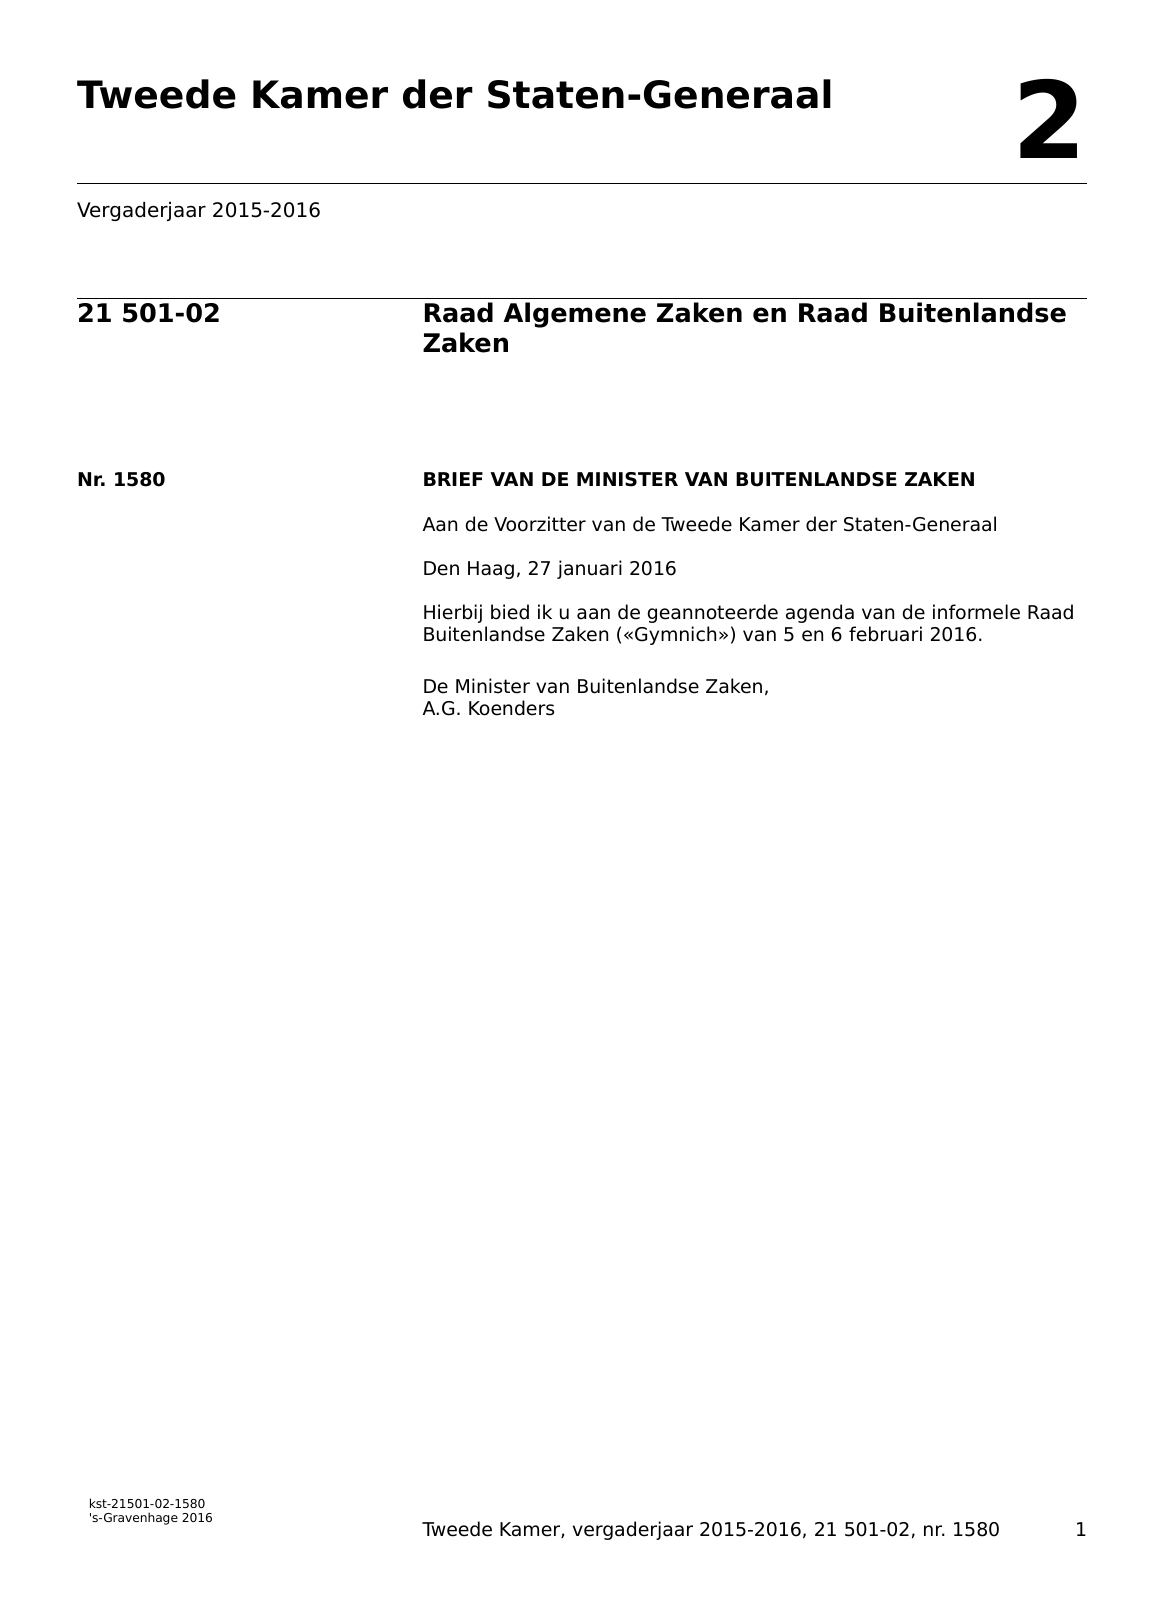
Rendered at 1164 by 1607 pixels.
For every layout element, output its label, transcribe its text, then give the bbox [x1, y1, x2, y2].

text Aan de Voorzitter van de Tweede Kamer der Staten-Generaal [422, 513, 1087, 536]
text kst-21501-02-1580 [88, 1497, 323, 1511]
table_header 2 [886, 59, 1087, 183]
text 's-Gravenhage 2016 [88, 1511, 323, 1525]
subtitle Nr. 1580 BRIEF VAN DE MINISTER VAN BUITENLANDSE ZAKEN [77, 469, 1087, 491]
text Hierbij bied ik u aan de geannoteerde agenda van de informele Raad Buitenlandse Zaken («Gymnich») van 5 en 6 februari 2016. [422, 602, 1087, 646]
table_header Tweede Kamer der Staten-Generaal [77, 59, 886, 183]
table_cell Vergaderjaar 2015-2016 [77, 184, 1087, 298]
text De Minister van Buitenlandse Zaken, A.G. Koenders [422, 676, 1087, 720]
subtitle 21 501-02 Raad Algemene Zaken en Raad Buitenlandse Zaken [77, 299, 1087, 358]
text Den Haag, 27 januari 2016 [422, 558, 1087, 580]
